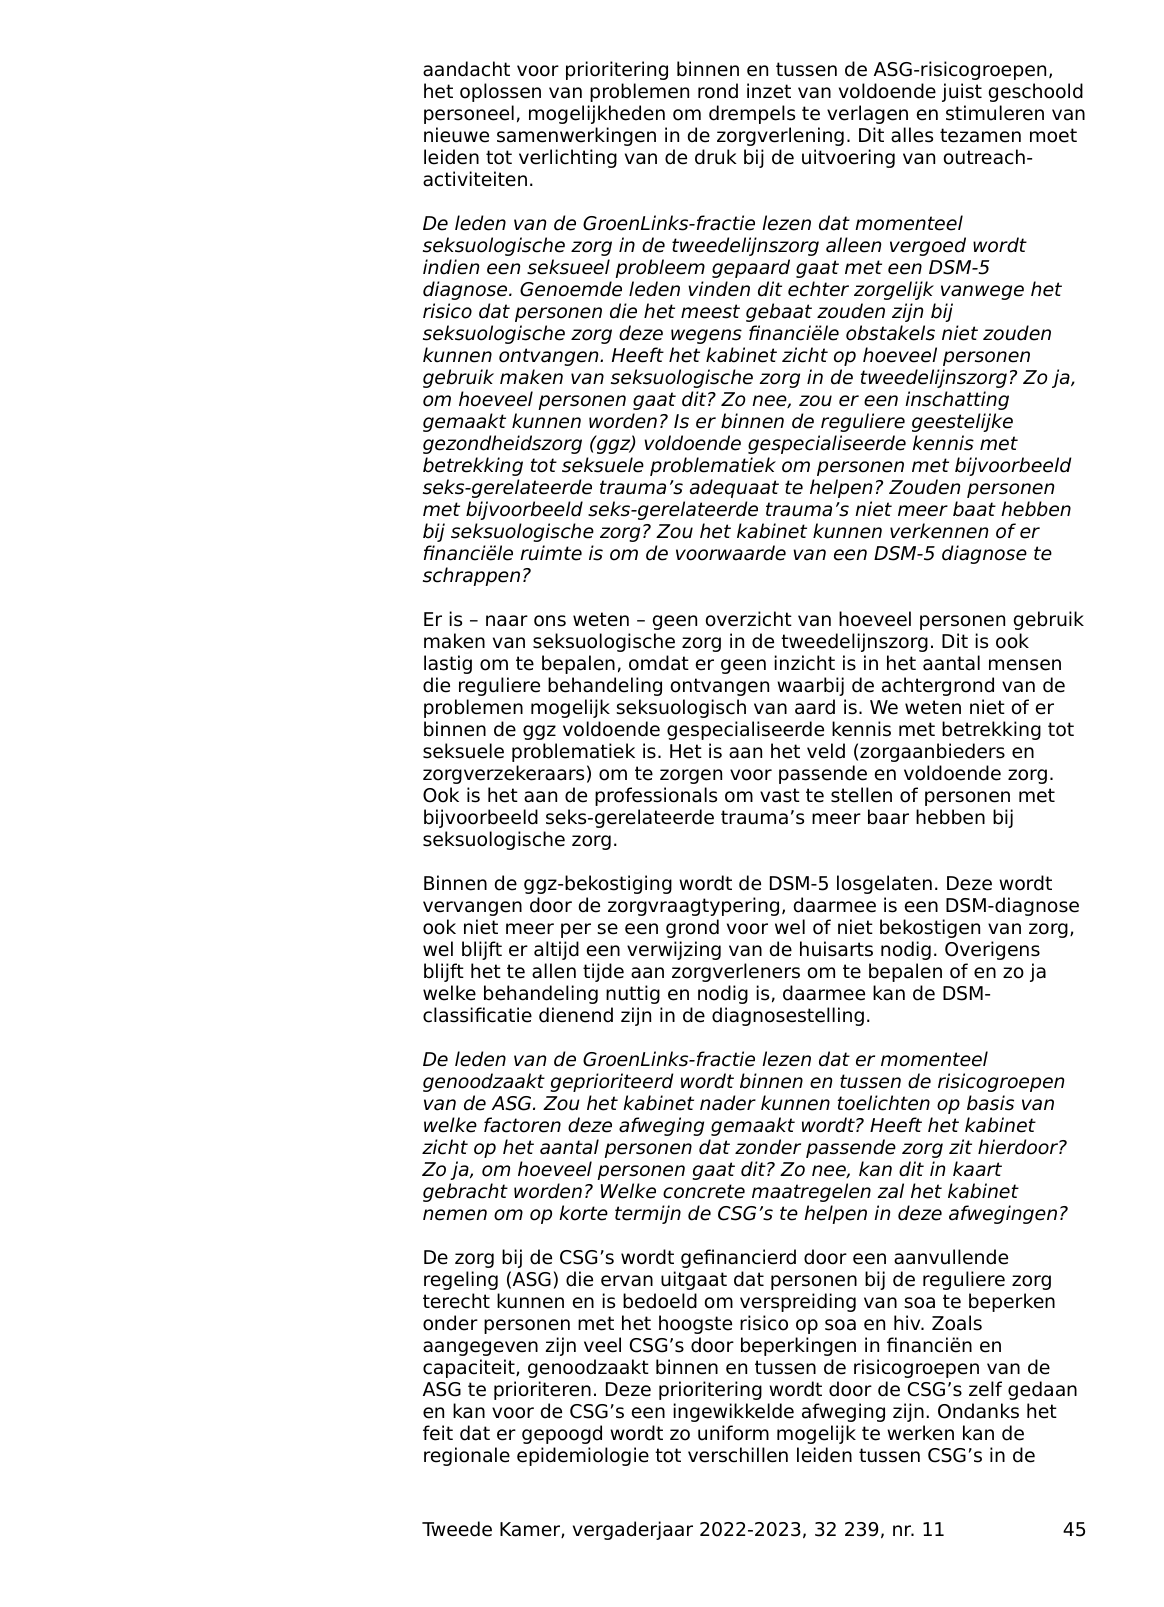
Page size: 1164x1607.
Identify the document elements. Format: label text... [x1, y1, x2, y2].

text Er is – naar ons weten – geen overzicht van hoeveel personen gebruik maken van seksuologische zorg in de tweedelijnszorg. Dit is ook lastig om te bepalen, omdat er geen inzicht is in het aantal mensen die reguliere behandeling ontvangen waarbij de achtergrond van de problemen mogelijk seksuologisch van aard is. We weten niet of er binnen de ggz voldoende gespecialiseerde kennis met betrekking tot seksuele problematiek is. Het is aan het veld (zorgaanbieders en zorgverzekeraars) om te zorgen voor passende en voldoende zorg. Ook is het aan de professionals om vast te stellen of personen met bijvoorbeeld seks-gerelateerde trauma’s meer baar hebben bij seksuologische zorg. [422, 609, 1087, 851]
text De zorg bij de CSG’s wordt gefinancierd door een aanvullende regeling (ASG) die ervan uitgaat dat personen bij de reguliere zorg terecht kunnen en is bedoeld om verspreiding van soa te beperken onder personen met het hoogste risico op soa en hiv. Zoals aangegeven zijn veel CSG’s door beperkingen in financiën en capaciteit, genoodzaakt binnen en tussen de risicogroepen van de ASG te prioriteren. Deze prioritering wordt door de CSG’s zelf gedaan en kan voor de CSG’s een ingewikkelde afweging zijn. Ondanks het feit dat er gepoogd wordt zo uniform mogelijk te werken kan de regionale epidemiologie tot verschillen leiden tussen CSG’s in de [422, 1247, 1087, 1467]
text De leden van de GroenLinks-fractie lezen dat momenteel seksuologische zorg in de tweedelijnszorg alleen vergoed wordt indien een seksueel probleem gepaard gaat met een DSM-5 diagnose. Genoemde leden vinden dit echter zorgelijk vanwege het risico dat personen die het meest gebaat zouden zijn bij seksuologische zorg deze wegens financiële obstakels niet zouden kunnen ontvangen. Heeft het kabinet zicht op hoeveel personen gebruik maken van seksuologische zorg in de tweedelijnszorg? Zo ja, om hoeveel personen gaat dit? Zo nee, zou er een inschatting gemaakt kunnen worden? Is er binnen de reguliere geestelijke gezondheidszorg (ggz) voldoende gespecialiseerde kennis met betrekking tot seksuele problematiek om personen met bijvoorbeeld seks-gerelateerde trauma’s adequaat te helpen? Zouden personen met bijvoorbeeld seks-gerelateerde trauma’s niet meer baat hebben bij seksuologische zorg? Zou het kabinet kunnen verkennen of er financiële ruimte is om de voorwaarde van een DSM-5 diagnose te schrappen? [422, 213, 1087, 587]
text aandacht voor prioritering binnen en tussen de ASG-risicogroepen, het oplossen van problemen rond inzet van voldoende juist geschoold personeel, mogelijkheden om drempels te verlagen en stimuleren van nieuwe samenwerkingen in de zorgverlening. Dit alles tezamen moet leiden tot verlichting van de druk bij de uitvoering van outreach-activiteiten. [422, 59, 1087, 191]
text Binnen de ggz-bekostiging wordt de DSM-5 losgelaten. Deze wordt vervangen door de zorgvraagtypering, daarmee is een DSM-diagnose ook niet meer per se een grond voor wel of niet bekostigen van zorg, wel blijft er altijd een verwijzing van de huisarts nodig. Overigens blijft het te allen tijde aan zorgverleners om te bepalen of en zo ja welke behandeling nuttig en nodig is, daarmee kan de DSM-classificatie dienend zijn in de diagnosestelling. [422, 873, 1087, 1027]
text De leden van de GroenLinks-fractie lezen dat er momenteel genoodzaakt geprioriteerd wordt binnen en tussen de risicogroepen van de ASG. Zou het kabinet nader kunnen toelichten op basis van welke factoren deze afweging gemaakt wordt? Heeft het kabinet zicht op het aantal personen dat zonder passende zorg zit hierdoor? Zo ja, om hoeveel personen gaat dit? Zo nee, kan dit in kaart gebracht worden? Welke concrete maatregelen zal het kabinet nemen om op korte termijn de CSG’s te helpen in deze afwegingen? [422, 1049, 1087, 1225]
